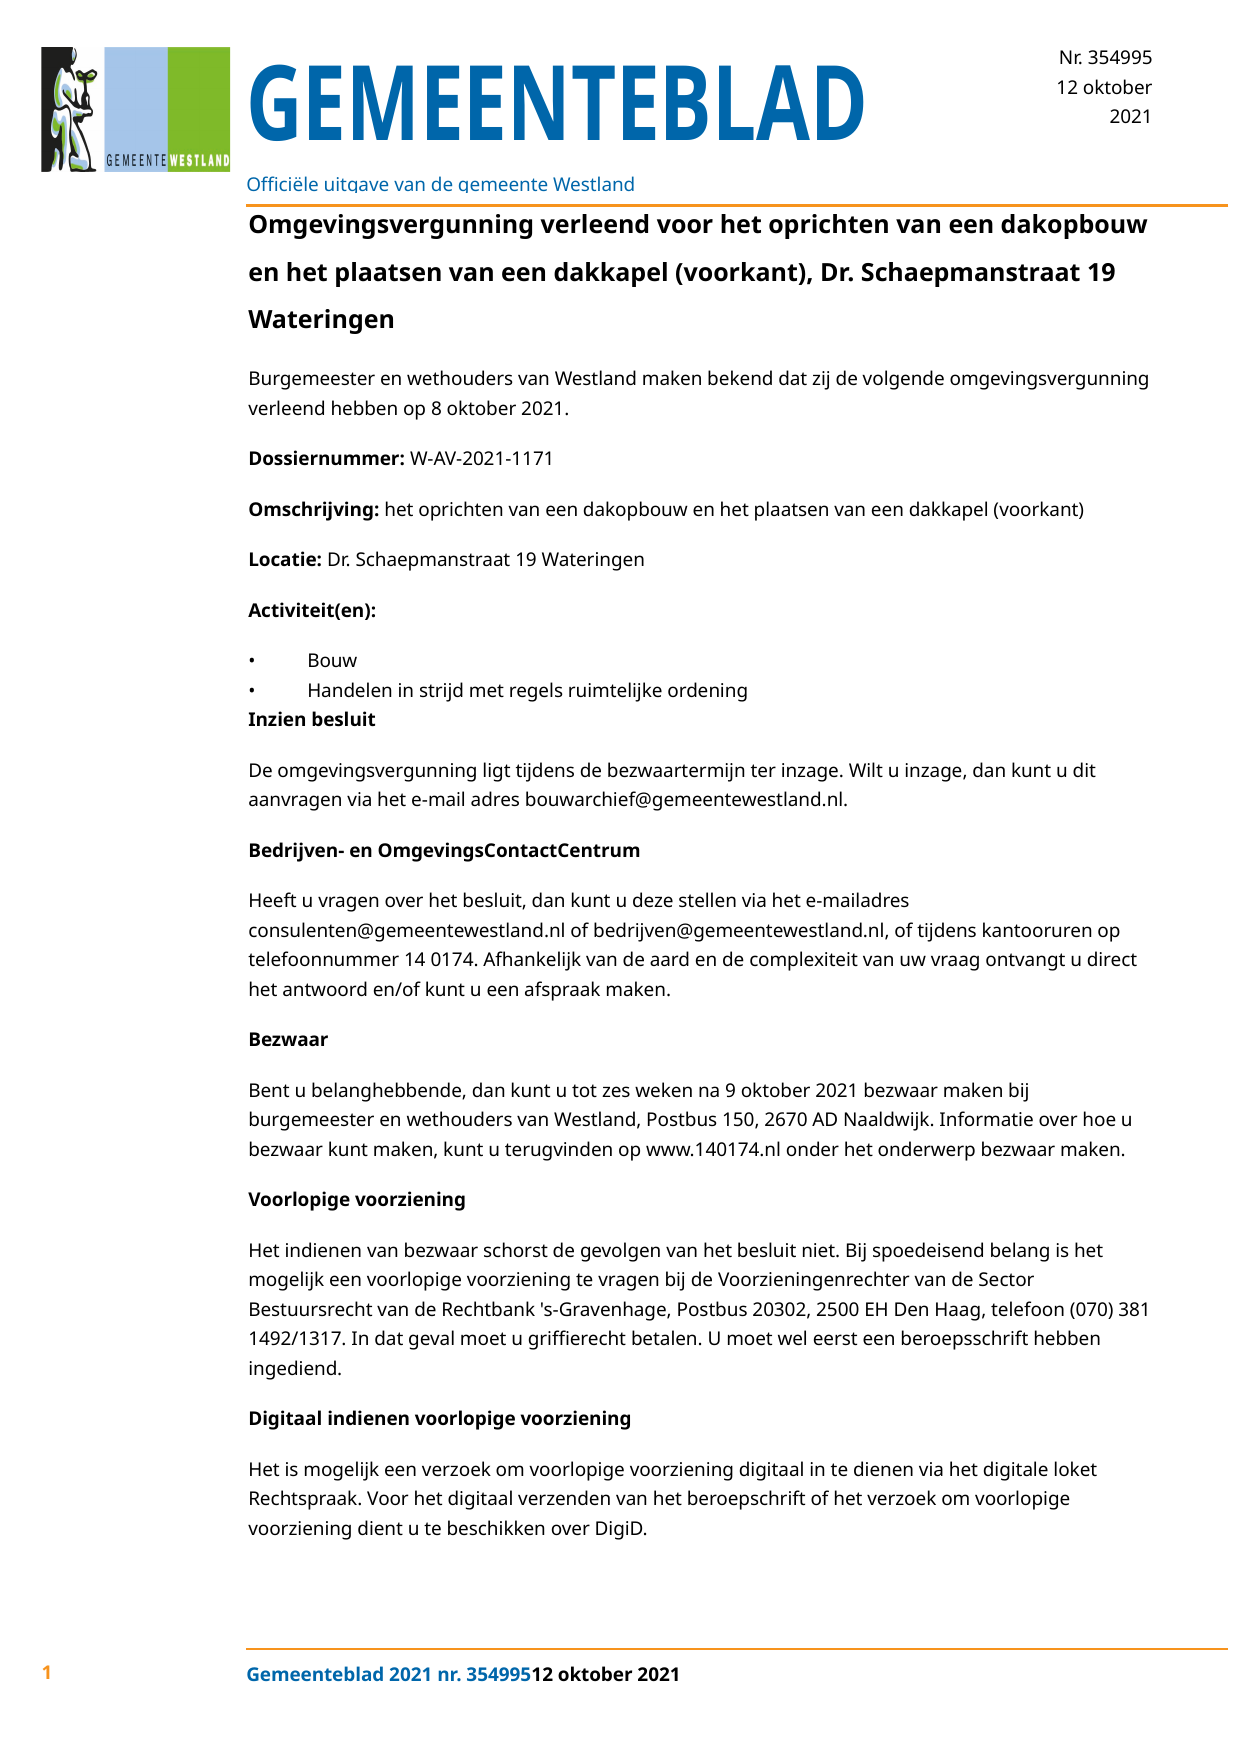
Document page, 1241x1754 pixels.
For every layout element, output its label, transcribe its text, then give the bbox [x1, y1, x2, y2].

picture [41, 47, 231, 172]
text Heeft u vragen over het besluit, dan kunt u deze stellen via het e-mailadres consulenten@gemeentewestland.nl of bedrijven@gemeentewestland.nl, of tijdens kantooruren op telefoonnummer 14 0174. Afhankelijk van de aard en de complexiteit van uw vraag ontvangt u direct het antwoord en/of kunt u een afspraak maken. [248, 887, 1152, 1002]
list Handelen in strijd met regels ruimtelijke ordening [248, 677, 1152, 702]
text Omschrijving: het oprichten van een dakopbouw en het plaatsen van een dakkapel (voorkant) [248, 496, 1152, 522]
list Bouw [248, 647, 1152, 673]
text Bent u belanghebbende, dan kunt u tot zes weken na 9 oktober 2021 bezwaar maken bij burgemeester en wethouders van Westland, Postbus 150, 2670 AD Naaldwijk. Informatie over hoe u bezwaar kunt maken, kunt u terugvinden op www.140174.nl onder het onderwerp bezwaar maken. [248, 1077, 1152, 1162]
text Locatie: Dr. Schaepmanstraat 19 Wateringen [248, 546, 1152, 572]
text Bezwaar [248, 1026, 1152, 1052]
text Activiteit(en): [248, 597, 1152, 622]
text Bedrijven- en OmgevingsContactCentrum [248, 837, 1152, 862]
text Digitaal indienen voorlopige voorziening [248, 1406, 1152, 1431]
text Burgemeester en wethouders van Westland maken bekend dat zij de volgende omgevingsvergunning verleend hebben op 8 oktober 2021. [248, 366, 1152, 421]
text Voorlopige voorziening [248, 1186, 1152, 1212]
text Omgevingsvergunning verleend voor het oprichten van een dakopbouw en het plaatsen van een dakkapel (voorkant), Dr. Schaepmanstraat 19 Wateringen [248, 207, 1152, 336]
text Het indienen van bezwaar schorst de gevolgen van het besluit niet. Bij spoedeisend belang is het mogelijk een voorlopige voorziening te vragen bij de Voorzieningenrechter van de Sector Bestuursrecht van de Rechtbank 's-Gravenhage, Postbus 20302, 2500 EH Den Haag, telefoon (070) 381 1492/1317. In dat geval moet u griffierecht betalen. U moet wel eerst een beroepsschrift hebben ingediend. [248, 1237, 1152, 1381]
text De omgevingsvergunning ligt tijdens de bezwaartermijn ter inzage. Wilt u inzage, dan kunt u dit aanvragen via het e-mail adres bouwarchief@gemeentewestland.nl. [248, 757, 1152, 812]
text Het is mogelijk een verzoek om voorlopige voorziening digitaal in te dienen via het digitale loket Rechtspraak. Voor het digitaal verzenden van het beroepschrift of het verzoek om voorlopige voorziening dient u te beschikken over DigiD. [248, 1456, 1152, 1541]
text Inzien besluit [248, 706, 1152, 732]
text Dossiernummer: W-AV-2021-1171 [248, 446, 1152, 471]
